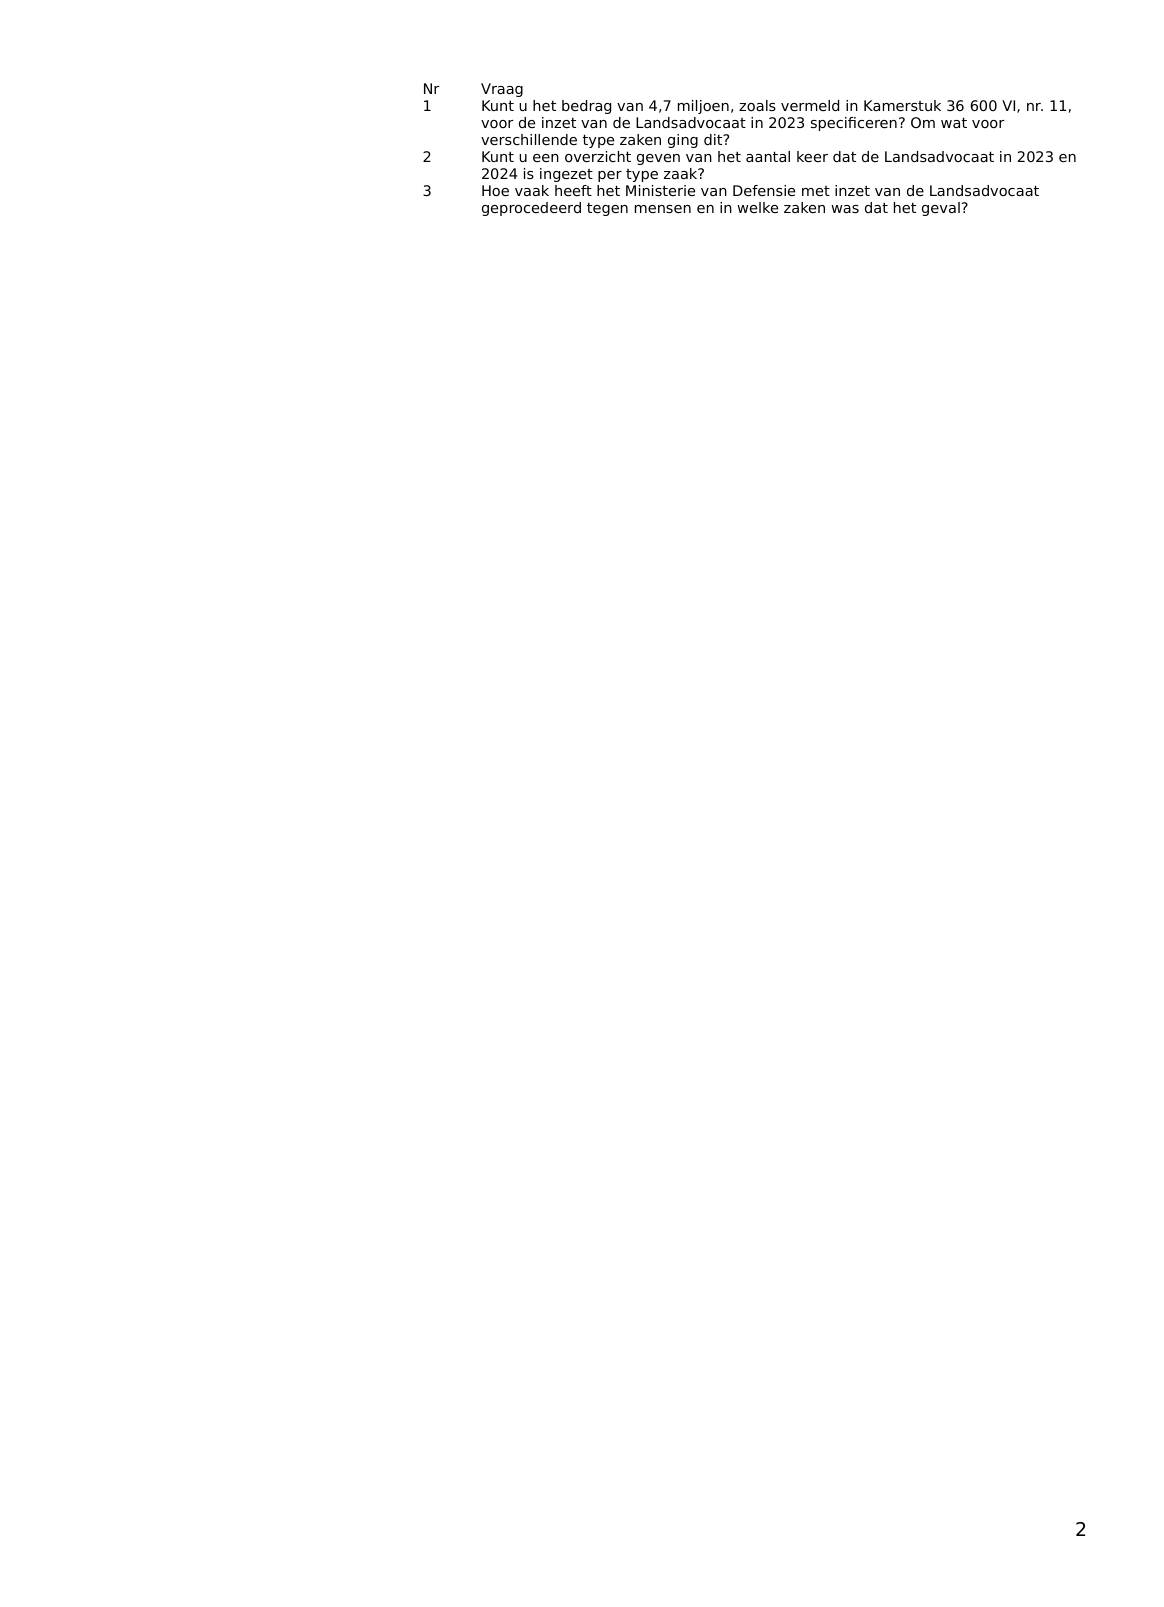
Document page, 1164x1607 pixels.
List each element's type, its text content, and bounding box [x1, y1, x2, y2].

table_cell 3 [422, 183, 475, 217]
table_header Nr [422, 81, 475, 98]
table_cell 2 [422, 149, 475, 183]
table_cell Kunt u een overzicht geven van het aantal keer dat de Landsadvocaat in 2023 en 2024 is ingezet per type zaak? [475, 149, 1087, 183]
table_header Vraag [475, 81, 1087, 98]
table_cell 1 [422, 98, 475, 149]
table_cell Hoe vaak heeft het Ministerie van Defensie met inzet van de Landsadvocaat geprocedeerd tegen mensen en in welke zaken was dat het geval? [475, 183, 1087, 217]
table_cell Kunt u het bedrag van 4,7 miljoen, zoals vermeld in Kamerstuk 36 600 VI, nr. 11, voor de inzet van de Landsadvocaat in 2023 specificeren? Om wat voor verschillende type zaken ging dit? [475, 98, 1087, 149]
